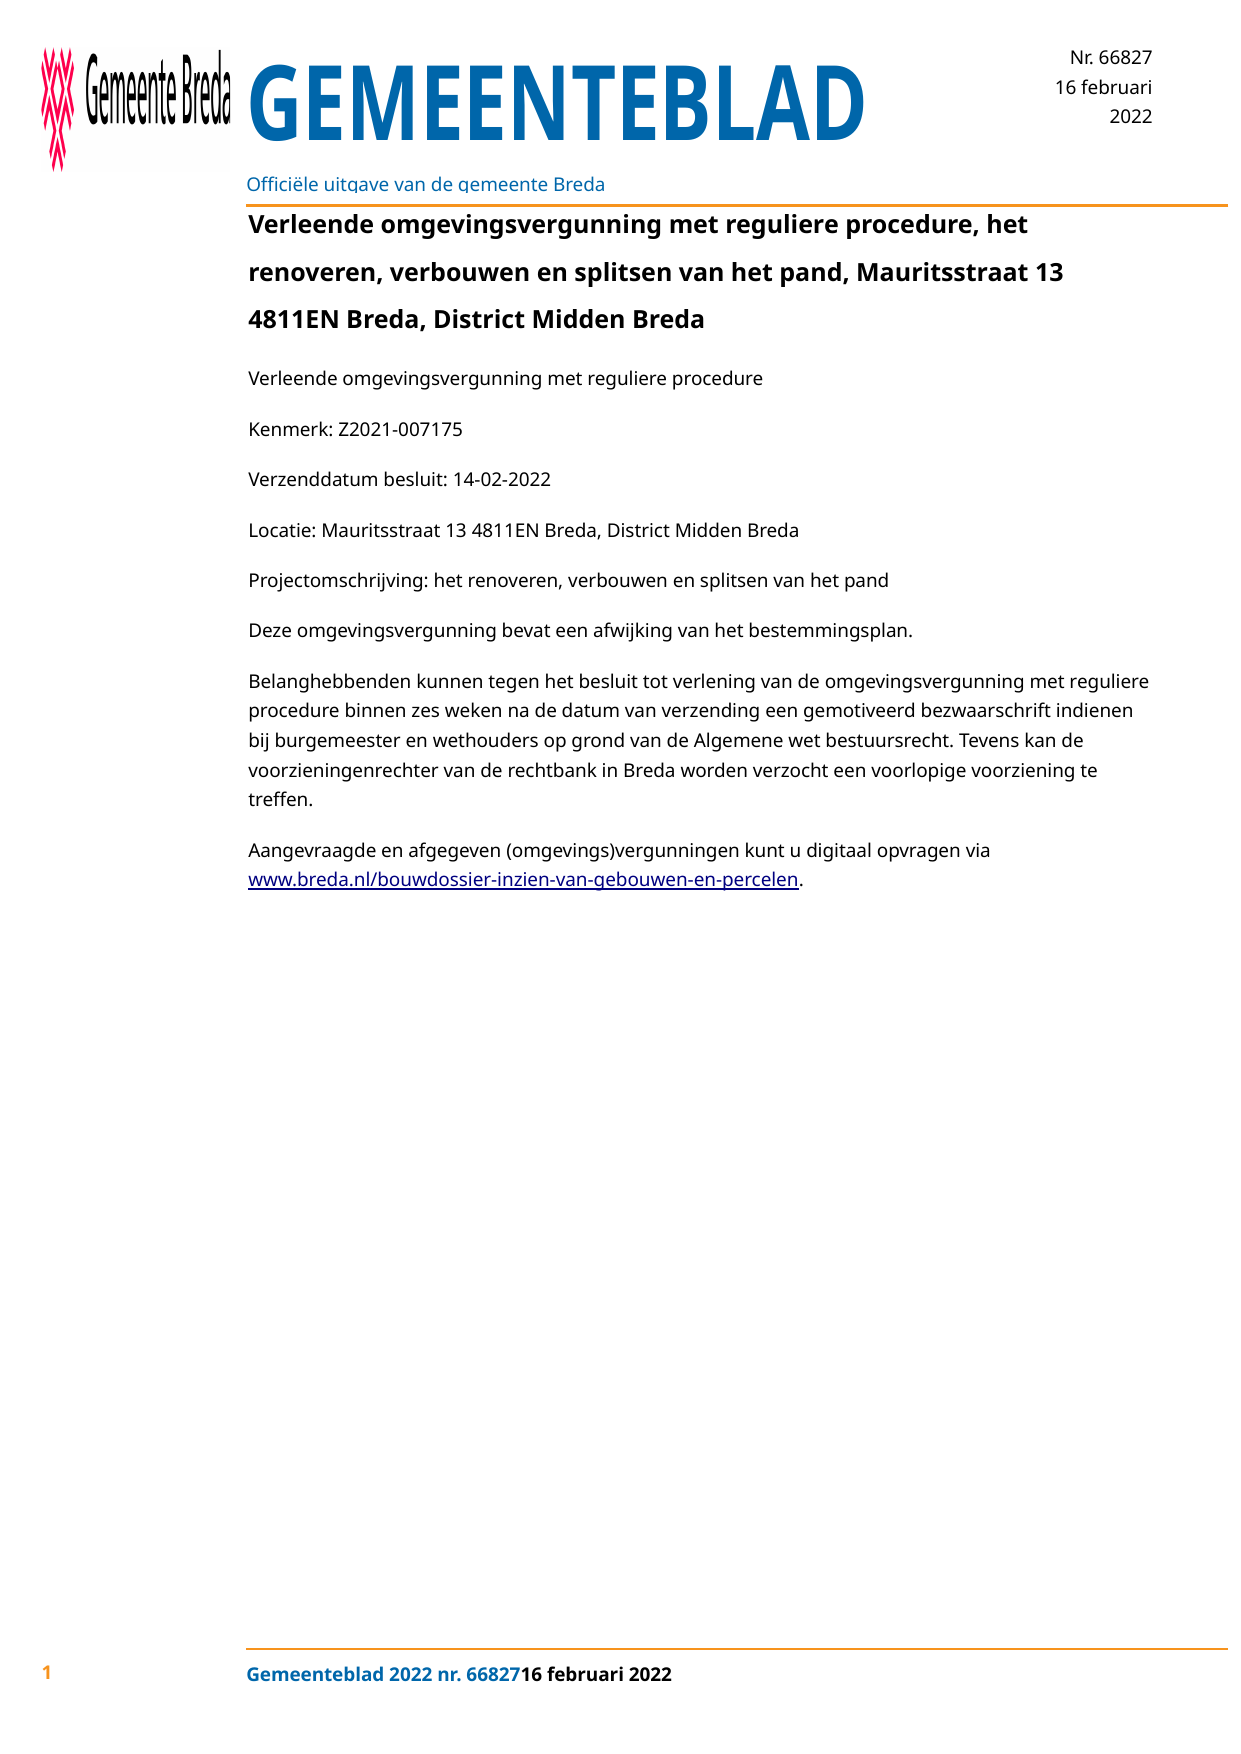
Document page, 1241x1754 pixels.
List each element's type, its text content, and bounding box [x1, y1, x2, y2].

picture [41, 47, 231, 172]
text Kenmerk: Z2021-007175 [248, 416, 1152, 442]
text Verleende omgevingsvergunning met reguliere procedure, het renoveren, verbouwen en splitsen van het pand, Mauritsstraat 13 4811EN Breda, District Midden Breda [248, 207, 1152, 336]
text Locatie: Mauritsstraat 13 4811EN Breda, District Midden Breda [248, 517, 1152, 542]
text Deze omgevingsvergunning bevat een afwijking van het bestemmingsplan. [248, 618, 1152, 643]
text Verleende omgevingsvergunning met reguliere procedure [248, 366, 1152, 391]
text Belanghebbenden kunnen tegen het besluit tot verlening van de omgevingsvergunning met reguliere procedure binnen zes weken na de datum van verzending een gemotiveerd bezwaarschrift indienen bij burgemeester en wethouders op grond van de Algemene wet bestuursrecht. Tevens kan de voorzieningenrechter van de rechtbank in Breda worden verzocht een voorlopige voorziening te treffen. [248, 668, 1152, 812]
text Verzenddatum besluit: 14-02-2022 [248, 466, 1152, 492]
text Projectomschrijving: het renoveren, verbouwen en splitsen van het pand [248, 567, 1152, 593]
text Aangevraagde en afgegeven (omgevings)vergunningen kunt u digitaal opvragen via www.breda.nl/bouwdossier-inzien-van-gebouwen-en-percelen. [248, 837, 1152, 892]
